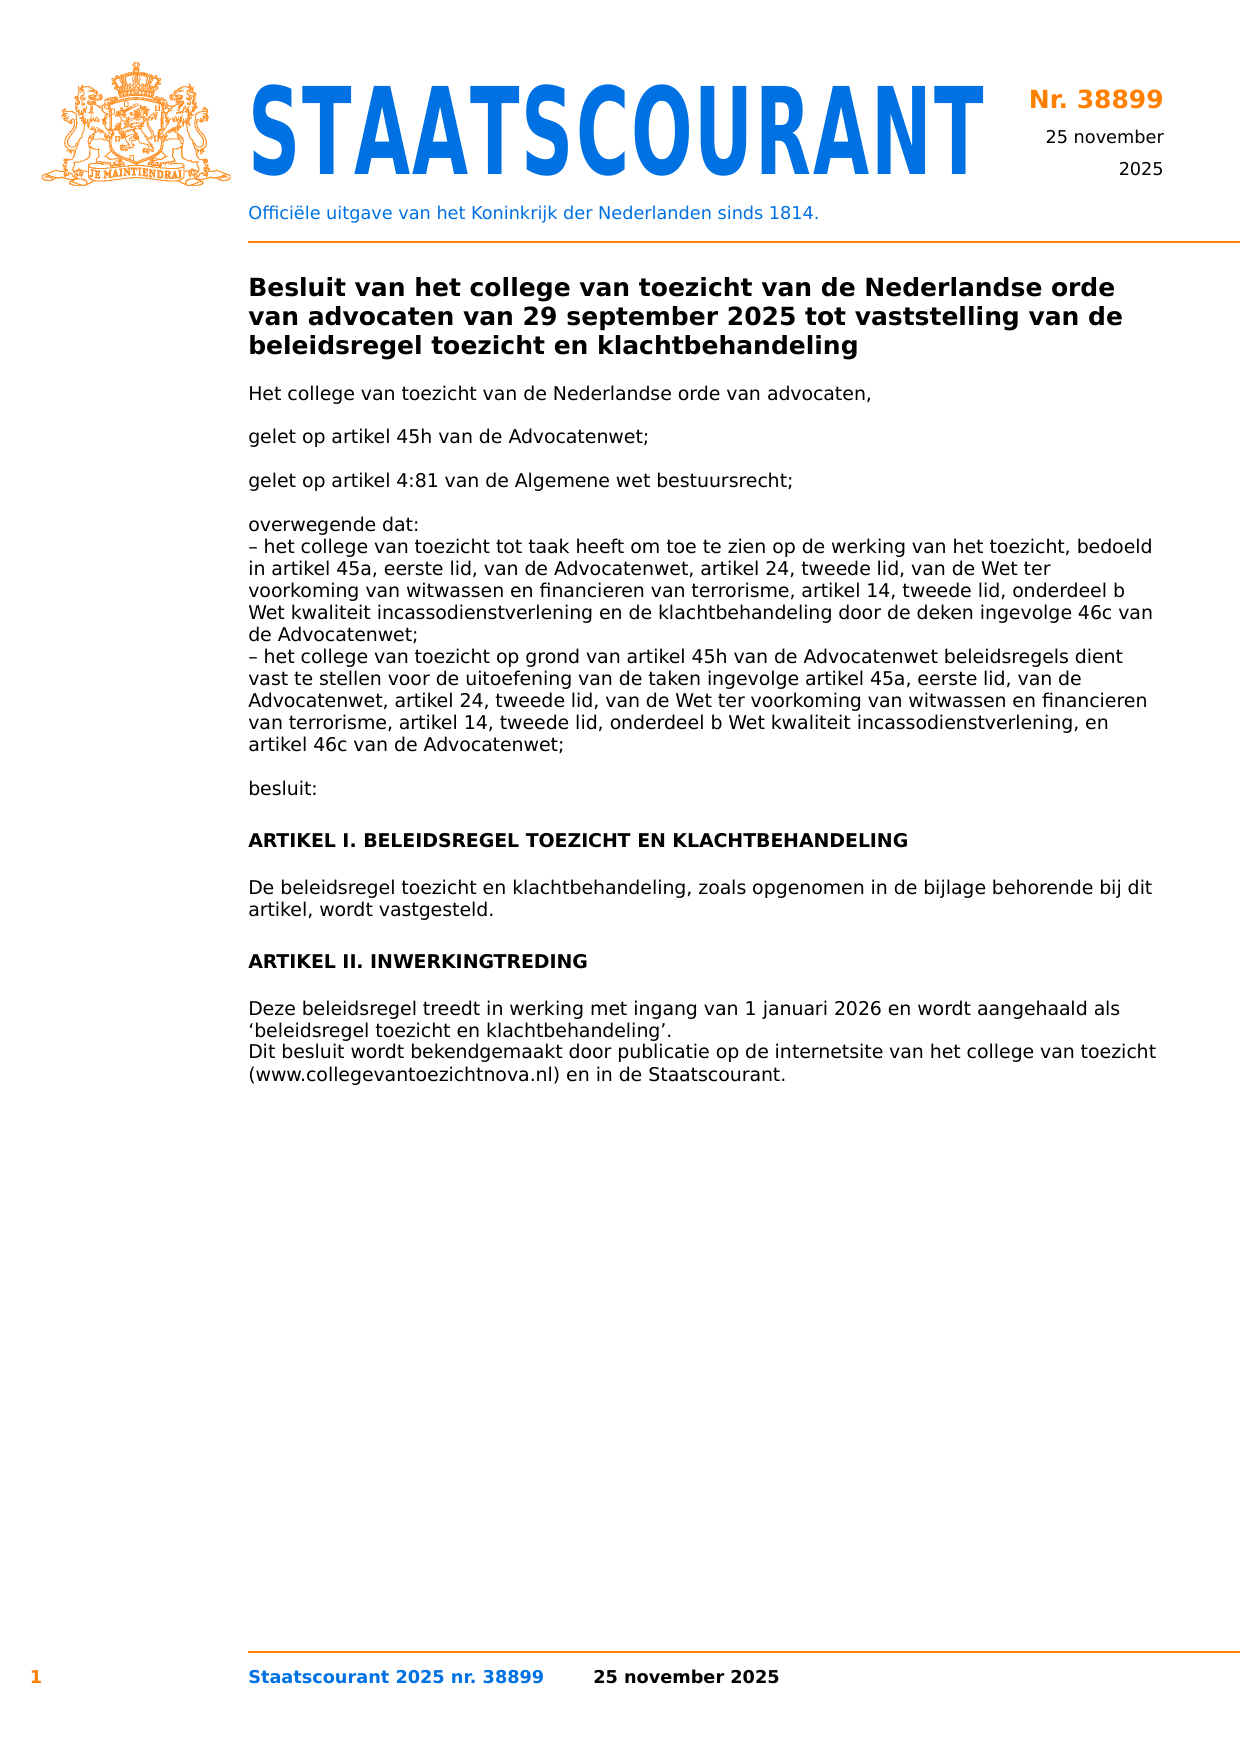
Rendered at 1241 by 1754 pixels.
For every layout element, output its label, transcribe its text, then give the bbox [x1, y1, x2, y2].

subtitle Besluit van het college van toezicht van de Nederlandse orde van advocaten van 29 september 2025 tot vaststelling van de beleidsregel toezicht en klachtbehandeling [248, 273, 1163, 361]
picture [41, 62, 231, 186]
text gelet op artikel 45h van de Advocatenwet; [248, 426, 1163, 448]
text – het college van toezicht tot taak heeft om toe te zien op de werking van het toezicht, bedoeld in artikel 45a, eerste lid, van de Advocatenwet, artikel 24, tweede lid, van de Wet ter voorkoming van witwassen en financieren van terrorisme, artikel 14, tweede lid, onderdeel b Wet kwaliteit incassodienstverlening en de klachtbehandeling door de deken ingevolge 46c van de Advocatenwet; [248, 536, 1163, 646]
table_header [25, 62, 248, 241]
text – het college van toezicht op grond van artikel 45h van de Advocatenwet beleidsregels dient vast te stellen voor de uitoefening van de taken ingevolge artikel 45a, eerste lid, van de Advocatenwet, artikel 24, tweede lid, van de Wet ter voorkoming van witwassen en financieren van terrorisme, artikel 14, tweede lid, onderdeel b Wet kwaliteit incassodienstverlening, en artikel 46c van de Advocatenwet; [248, 646, 1163, 756]
text gelet op artikel 4:81 van de Algemene wet bestuursrecht; [248, 470, 1163, 492]
text Dit besluit wordt bekendgemaakt door publicatie op de internetsite van het college van toezicht (www.collegevantoezichtnova.nl) en in de Staatscourant. [248, 1041, 1163, 1085]
text Deze beleidsregel treedt in werking met ingang van 1 januari 2026 en wordt aangehaald als ‘beleidsregel toezicht en klachtbehandeling’. [248, 997, 1163, 1041]
subtitle ARTIKEL I. BELEIDSREGEL TOEZICHT EN KLACHTBEHANDELING [248, 829, 1163, 852]
table_cell 25 november [998, 121, 1240, 153]
subtitle ARTIKEL II. INWERKINGTREDING [248, 951, 1163, 972]
text De beleidsregel toezicht en klachtbehandeling, zoals opgenomen in de bijlage behorende bij dit artikel, wordt vastgesteld. [248, 877, 1163, 921]
text besluit: [248, 778, 1163, 799]
table_cell 2025 [998, 153, 1240, 203]
table_header STAATSCOURANT [248, 62, 998, 203]
text overwegende dat: [248, 514, 1163, 536]
text Het college van toezicht van de Nederlandse orde van advocaten, [248, 382, 1163, 404]
table_header Nr. 38899 [998, 62, 1240, 121]
table_cell Officiële uitgave van het Koninkrijk der Nederlanden sinds 1814. [248, 203, 1240, 241]
